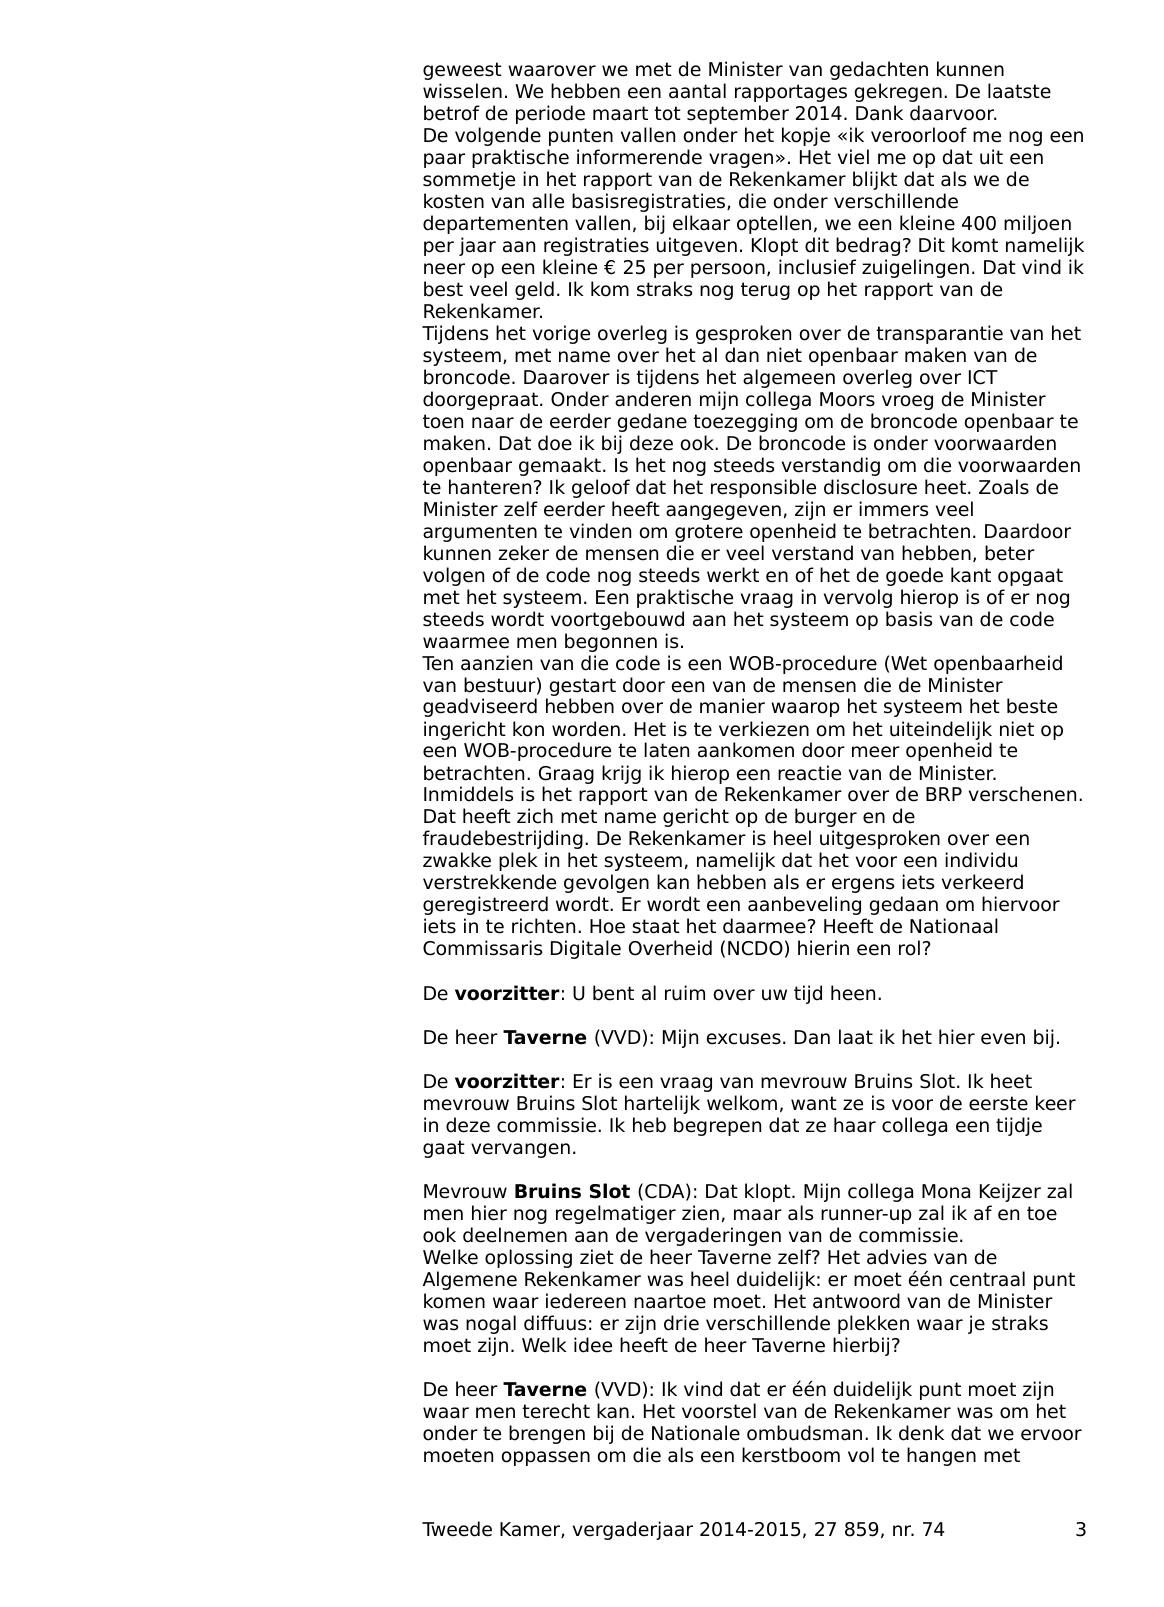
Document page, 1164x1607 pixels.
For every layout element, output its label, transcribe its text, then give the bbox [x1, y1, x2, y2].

text De volgende punten vallen onder het kopje «ik veroorloof me nog een paar praktische informerende vragen». Het viel me op dat uit een sommetje in het rapport van de Rekenkamer blijkt dat als we de kosten van alle basisregistraties, die onder verschillende departementen vallen, bij elkaar optellen, we een kleine 400 miljoen per jaar aan registraties uitgeven. Klopt dit bedrag? Dit komt namelijk neer op een kleine € 25 per persoon, inclusief zuigelingen. Dat vind ik best veel geld. Ik kom straks nog terug op het rapport van de Rekenkamer. [422, 125, 1087, 323]
text geweest waarover we met de Minister van gedachten kunnen wisselen. We hebben een aantal rapportages gekregen. De laatste betrof de periode maart tot september 2014. Dank daarvoor. [422, 59, 1087, 125]
text De voorzitter: U bent al ruim over uw tijd heen. [422, 982, 1087, 1004]
text De voorzitter: Er is een vraag van mevrouw Bruins Slot. Ik heet mevrouw Bruins Slot hartelijk welkom, want ze is voor de eerste keer in deze commissie. Ik heb begrepen dat ze haar collega een tijdje gaat vervangen. [422, 1071, 1087, 1159]
text Ten aanzien van die code is een WOB-procedure (Wet openbaarheid van bestuur) gestart door een van de mensen die de Minister geadviseerd hebben over de manier waarop het systeem het beste ingericht kon worden. Het is te verkiezen om het uiteindelijk niet op een WOB-procedure te laten aankomen door meer openheid te betrachten. Graag krijg ik hierop een reactie van de Minister. [422, 652, 1087, 784]
text De heer Taverne (VVD): Mijn excuses. Dan laat ik het hier even bij. [422, 1027, 1087, 1048]
text Inmiddels is het rapport van de Rekenkamer over de BRP verschenen. Dat heeft zich met name gericht op de burger en de fraudebestrijding. De Rekenkamer is heel uitgesproken over een zwakke plek in het systeem, namelijk dat het voor een individu verstrekkende gevolgen kan hebben als er ergens iets verkeerd geregistreerd wordt. Er wordt een aanbeveling gedaan om hiervoor iets in te richten. Hoe staat het daarmee? Heeft de Nationaal Commissaris Digitale Overheid (NCDO) hierin een rol? [422, 784, 1087, 960]
text Tijdens het vorige overleg is gesproken over de transparantie van het systeem, met name over het al dan niet openbaar maken van de broncode. Daarover is tijdens het algemeen overleg over ICT doorgepraat. Onder anderen mijn collega Moors vroeg de Minister toen naar de eerder gedane toezegging om de broncode openbaar te maken. Dat doe ik bij deze ook. De broncode is onder voorwaarden openbaar gemaakt. Is het nog steeds verstandig om die voorwaarden te hanteren? Ik geloof dat het responsible disclosure heet. Zoals de Minister zelf eerder heeft aangegeven, zijn er immers veel argumenten te vinden om grotere openheid te betrachten. Daardoor kunnen zeker de mensen die er veel verstand van hebben, beter volgen of de code nog steeds werkt en of het de goede kant opgaat met het systeem. Een praktische vraag in vervolg hierop is of er nog steeds wordt voortgebouwd aan het systeem op basis van de code waarmee men begonnen is. [422, 323, 1087, 652]
text Welke oplossing ziet de heer Taverne zelf? Het advies van de Algemene Rekenkamer was heel duidelijk: er moet één centraal punt komen waar iedereen naartoe moet. Het antwoord van de Minister was nogal diffuus: er zijn drie verschillende plekken waar je straks moet zijn. Welk idee heeft de heer Taverne hierbij? [422, 1247, 1087, 1357]
text Mevrouw Bruins Slot (CDA): Dat klopt. Mijn collega Mona Keijzer zal men hier nog regelmatiger zien, maar als runner-up zal ik af en toe ook deelnemen aan de vergaderingen van de commissie. [422, 1181, 1087, 1247]
text De heer Taverne (VVD): Ik vind dat er één duidelijk punt moet zijn waar men terecht kan. Het voorstel van de Rekenkamer was om het onder te brengen bij de Nationale ombudsman. Ik denk dat we ervoor moeten oppassen om die als een kerstboom vol te hangen met [422, 1379, 1087, 1467]
